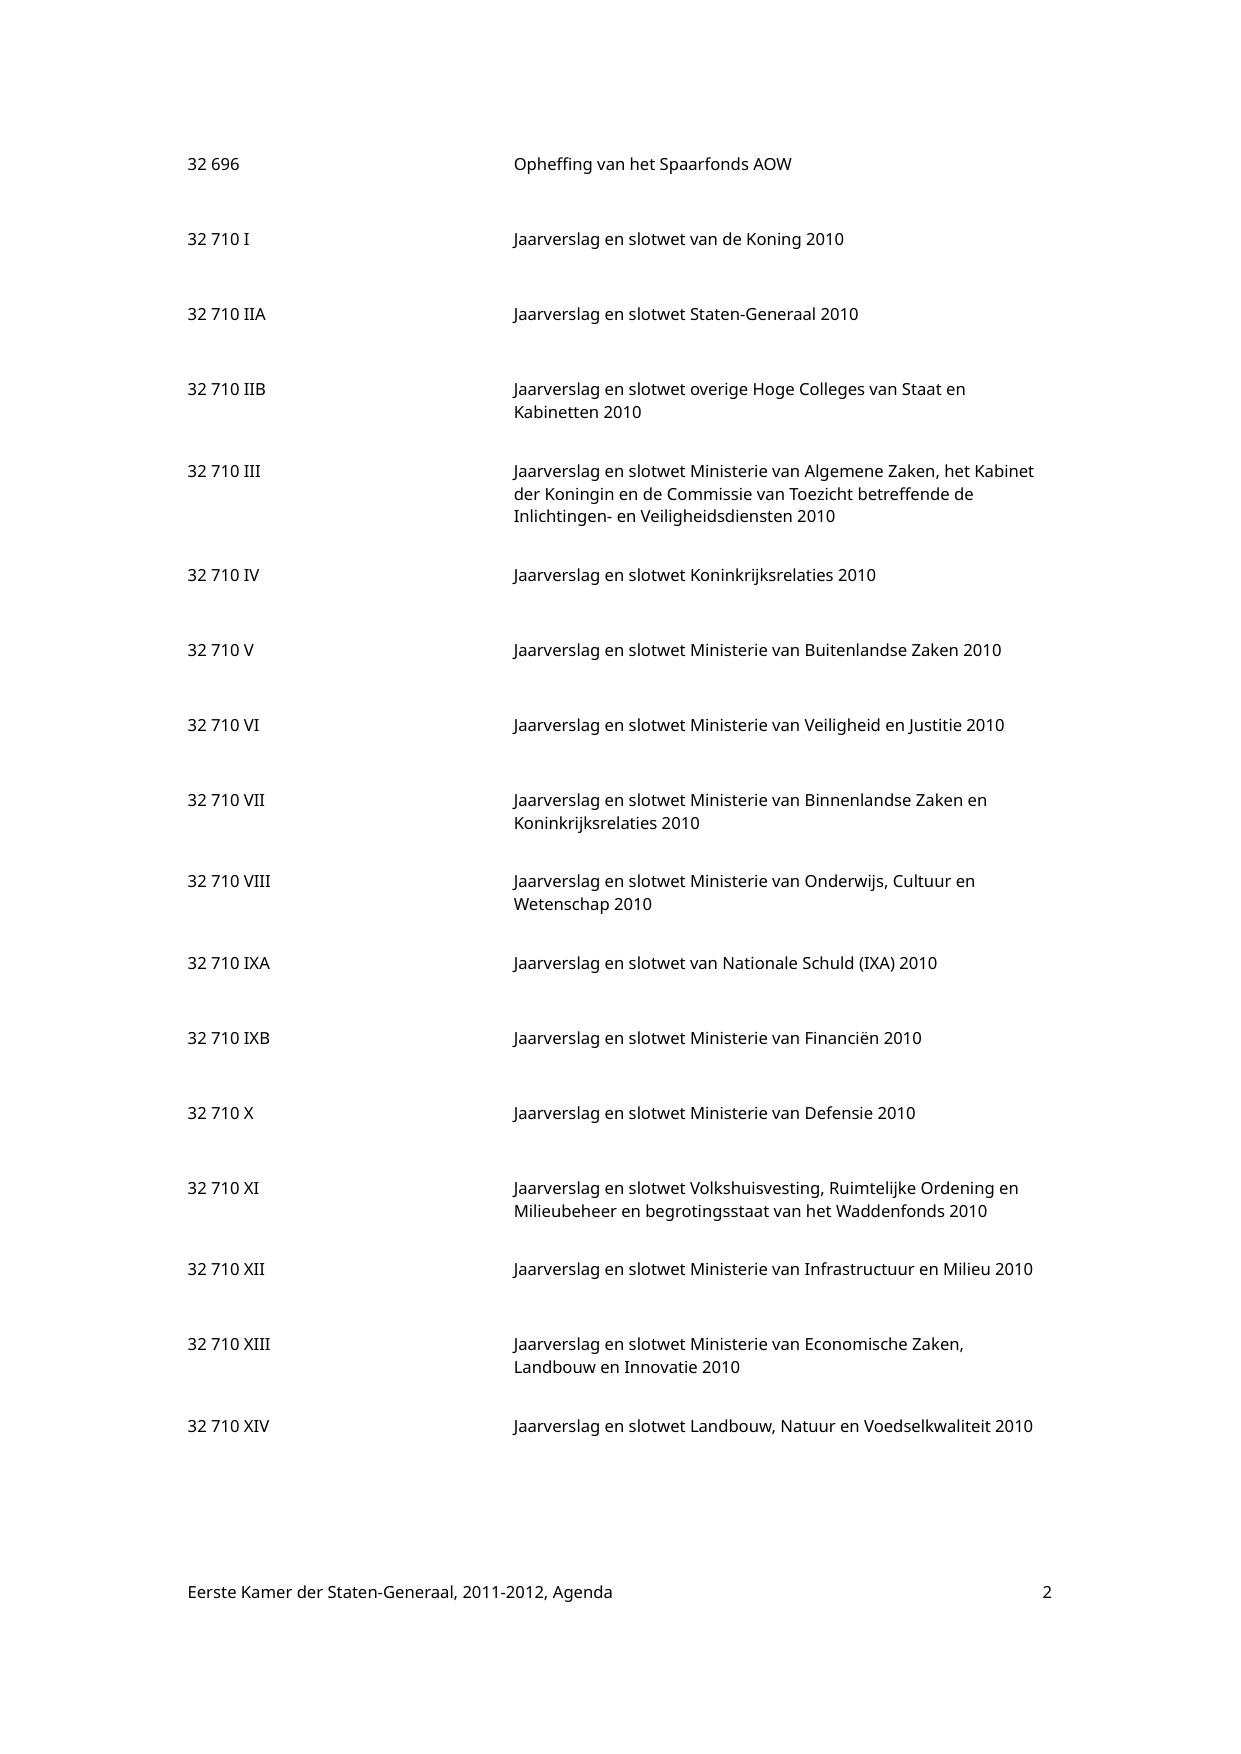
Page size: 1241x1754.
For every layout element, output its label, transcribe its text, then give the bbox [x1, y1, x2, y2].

table_cell [490, 225, 510, 300]
table_cell [490, 867, 510, 948]
table_cell 32 710 V [188, 636, 490, 711]
table_cell Jaarverslag en slotwet Ministerie van Onderwijs, Cultuur en Wetenschap 2010 [510, 867, 1053, 948]
table_cell Jaarverslag en slotwet Volkshuisvesting, Ruimtelijke Ordening en Milieubeheer en begrotingsstaat van het Waddenfonds 2010 [510, 1174, 1053, 1255]
table_cell 32 710 X [188, 1099, 490, 1173]
table_cell 32 710 XIV [188, 1411, 490, 1486]
table_cell Jaarverslag en slotwet Ministerie van Veiligheid en Justitie 2010 [510, 711, 1053, 786]
table_cell [490, 1330, 510, 1411]
table_cell 32 696 [188, 150, 490, 225]
table_cell [490, 1024, 510, 1098]
table_cell 32 710 IIA [188, 300, 490, 375]
table_cell Jaarverslag en slotwet Ministerie van Algemene Zaken, het Kabinet der Koningin en de Commissie van Toezicht betreffende de Inlichtingen- en Veiligheidsdiensten 2010 [510, 456, 1053, 561]
table_cell Jaarverslag en slotwet Staten-Generaal 2010 [510, 300, 1053, 375]
table_cell [490, 1255, 510, 1330]
table_cell [490, 375, 510, 456]
table_cell 32 710 VIII [188, 867, 490, 948]
table_cell Jaarverslag en slotwet Ministerie van Buitenlandse Zaken 2010 [510, 636, 1053, 711]
table_cell [490, 456, 510, 561]
table_cell [490, 300, 510, 375]
table_cell Jaarverslag en slotwet Ministerie van Defensie 2010 [510, 1099, 1053, 1173]
table_cell [490, 636, 510, 711]
table_cell Jaarverslag en slotwet van de Koning 2010 [510, 225, 1053, 300]
table_cell [490, 1099, 510, 1173]
table_cell 32 710 VII [188, 786, 490, 867]
table_cell Jaarverslag en slotwet Ministerie van Economische Zaken, Landbouw en Innovatie 2010 [510, 1330, 1053, 1411]
table_cell 32 710 VI [188, 711, 490, 786]
table_cell 32 710 IV [188, 561, 490, 636]
table_cell 32 710 XIII [188, 1330, 490, 1411]
table_cell [490, 1411, 510, 1486]
table_cell 32 710 IXB [188, 1024, 490, 1098]
table_cell 32 710 XII [188, 1255, 490, 1330]
table_cell 32 710 III [188, 456, 490, 561]
table_cell [490, 949, 510, 1023]
table_cell Opheffing van het Spaarfonds AOW [510, 150, 1053, 225]
table_cell Jaarverslag en slotwet Ministerie van Infrastructuur en Milieu 2010 [510, 1255, 1053, 1330]
table_cell 32 710 I [188, 225, 490, 300]
table_cell Jaarverslag en slotwet Ministerie van Financiën 2010 [510, 1024, 1053, 1098]
table_cell 32 710 IXA [188, 949, 490, 1023]
table_cell Jaarverslag en slotwet Koninkrijksrelaties 2010 [510, 561, 1053, 636]
table_cell Jaarverslag en slotwet van Nationale Schuld (IXA) 2010 [510, 949, 1053, 1023]
table_cell Jaarverslag en slotwet overige Hoge Colleges van Staat en Kabinetten 2010 [510, 375, 1053, 456]
table_cell [490, 786, 510, 867]
table_cell Jaarverslag en slotwet Landbouw, Natuur en Voedselkwaliteit 2010 [510, 1411, 1053, 1486]
table_cell Jaarverslag en slotwet Ministerie van Binnenlandse Zaken en Koninkrijksrelaties 2010 [510, 786, 1053, 867]
table_cell 32 710 XI [188, 1174, 490, 1255]
table_cell [490, 711, 510, 786]
table_cell [490, 561, 510, 636]
table_cell 32 710 IIB [188, 375, 490, 456]
table_cell [490, 150, 510, 225]
table_cell [490, 1174, 510, 1255]
